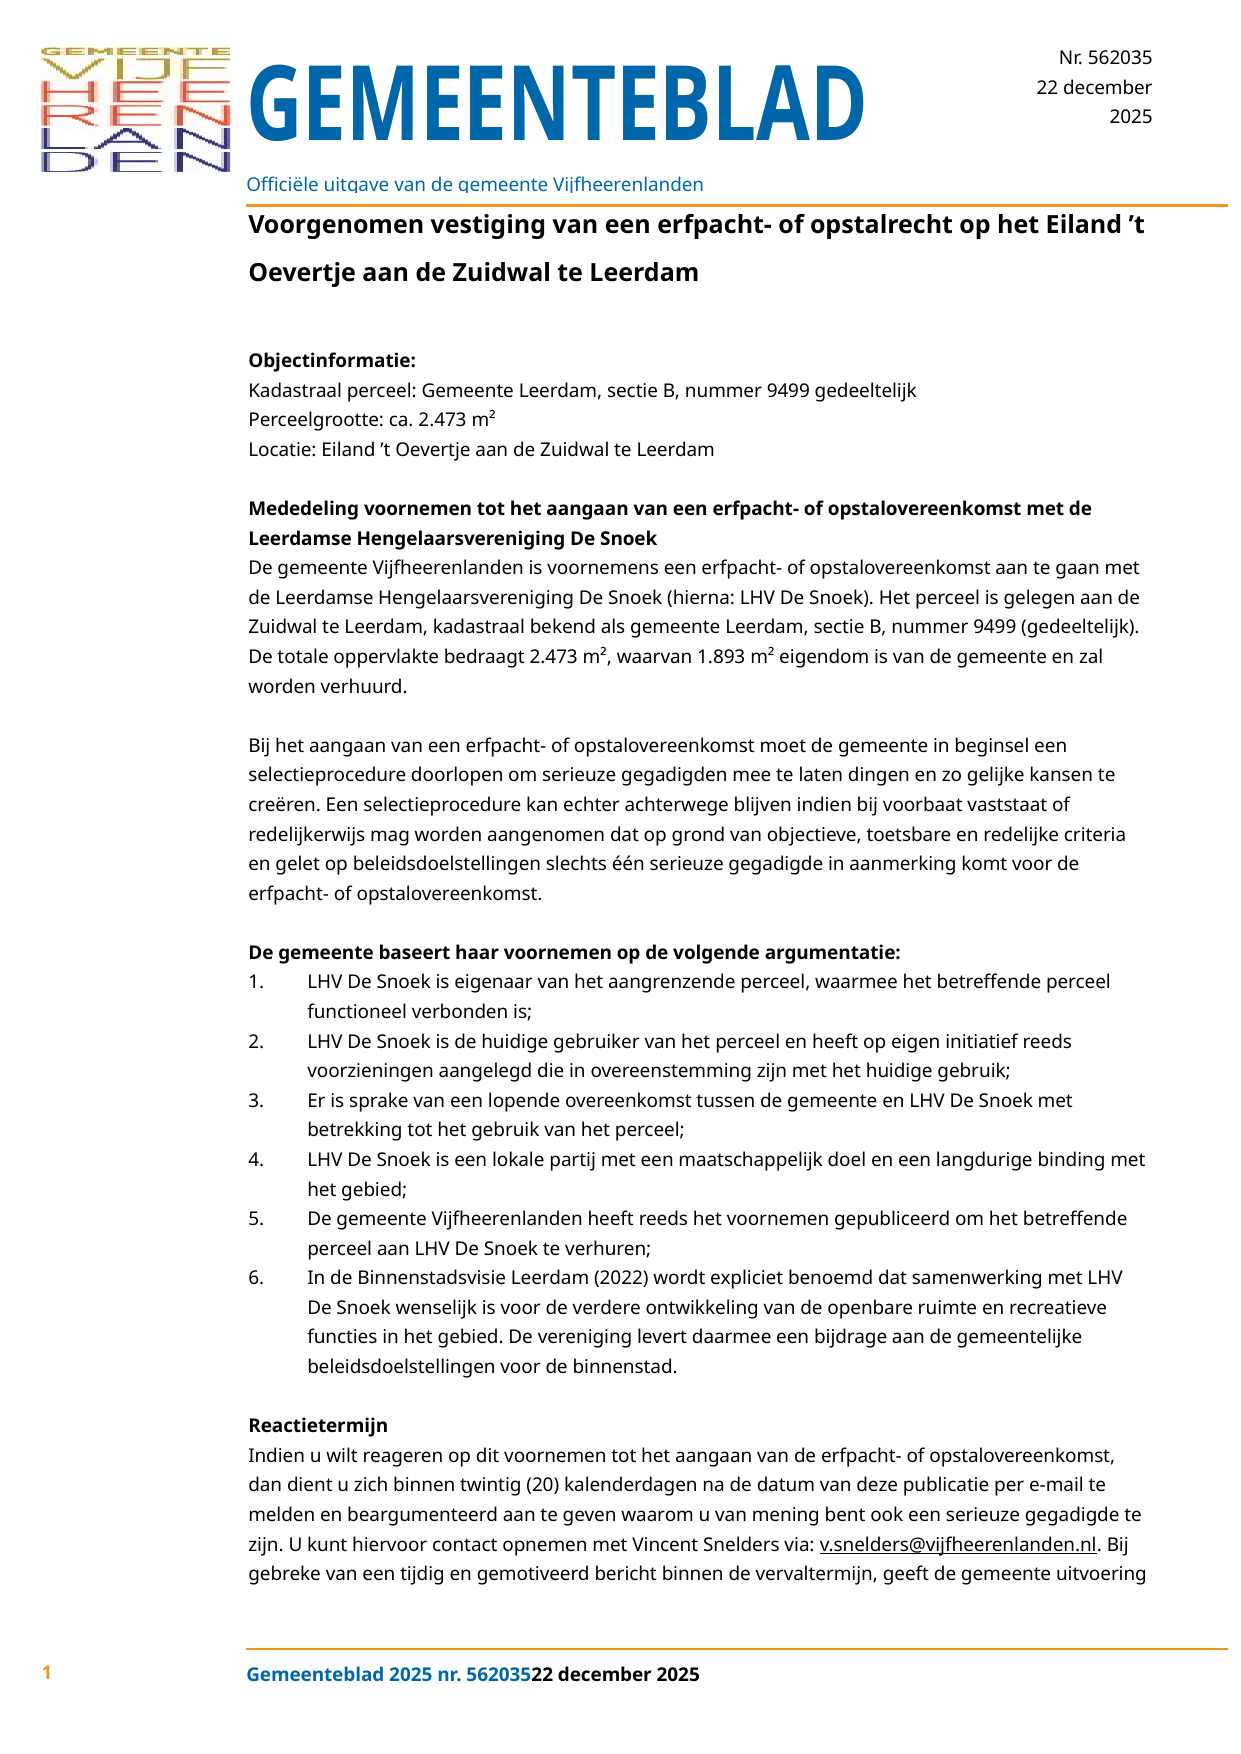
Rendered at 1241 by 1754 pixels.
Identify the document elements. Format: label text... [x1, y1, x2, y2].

picture [41, 47, 231, 172]
text Perceelgrootte: ca. 2.473 m² [248, 407, 1152, 432]
text Bij het aangaan van een erfpacht- of opstalovereenkomst moet de gemeente in beginsel een selectieprocedure doorlopen om serieuze gegadigden mee te laten dingen en zo gelijke kansen te creëren. Een selectieprocedure kan echter achterwege blijven indien bij voorbaat vaststaat of redelijkerwijs mag worden aangenomen dat op grond van objectieve, toetsbare en redelijke criteria en gelet op beleidsdoelstellingen slechts één serieuze gegadigde in aanmerking komt voor de erfpacht- of opstalovereenkomst. [248, 732, 1152, 906]
text Kadastraal perceel: Gemeente Leerdam, sectie B, nummer 9499 gedeeltelijk [248, 377, 1152, 403]
text De gemeente baseert haar voornemen op de volgende argumentatie: [248, 939, 1152, 965]
text Indien u wilt reageren op dit voornemen tot het aangaan van de erfpacht- of opstalovereenkomst, dan dient u zich binnen twintig (20) kalenderdagen na de datum van deze publicatie per e-mail te melden en beargumenteerd aan te geven waarom u van mening bent ook een serieuze gegadigde te zijn. U kunt hiervoor contact opnemen met Vincent Snelders via: v.snelders@vijfheerenlanden.nl. Bij gebreke van een tijdig en gemotiveerd bericht binnen de vervaltermijn, geeft de gemeente uitvoering [248, 1442, 1152, 1586]
list Er is sprake van een lopende overeenkomst tussen de gemeente en LHV De Snoek met betrekking tot het gebruik van het perceel; [248, 1087, 1152, 1142]
list De gemeente Vijfheerenlanden heeft reeds het voornemen gepubliceerd om het betreffende perceel aan LHV De Snoek te verhuren; [248, 1205, 1152, 1261]
text Reactietermijn [248, 1412, 1152, 1438]
text Mededeling voornemen tot het aangaan van een erfpacht- of opstalovereenkomst met de Leerdamse Hengelaarsvereniging De Snoek [248, 495, 1152, 551]
list LHV De Snoek is eigenaar van het aangrenzende perceel, waarmee het betreffende perceel functioneel verbonden is; [248, 969, 1152, 1024]
text Objectinformatie: [248, 347, 1152, 373]
list LHV De Snoek is een lokale partij met een maatschappelijk doel en een langdurige binding met het gebied; [248, 1146, 1152, 1202]
text De gemeente Vijfheerenlanden is voornemens een erfpacht- of opstalovereenkomst aan te gaan met de Leerdamse Hengelaarsvereniging De Snoek (hierna: LHV De Snoek). Het perceel is gelegen aan de Zuidwal te Leerdam, kadastraal bekend als gemeente Leerdam, sectie B, nummer 9499 (gedeeltelijk). De totale oppervlakte bedraagt 2.473 m², waarvan 1.893 m² eigendom is van de gemeente en zal worden verhuurd. [248, 554, 1152, 699]
text Locatie: Eiland ’t Oevertje aan de Zuidwal te Leerdam [248, 436, 1152, 462]
list LHV De Snoek is de huidige gebruiker van het perceel en heeft op eigen initiatief reeds voorzieningen aangelegd die in overeenstemming zijn met het huidige gebruik; [248, 1028, 1152, 1083]
text Voorgenomen vestiging van een erfpacht- of opstalrecht op het Eiland ’t Oevertje aan de Zuidwal te Leerdam [248, 207, 1152, 288]
list In de Binnenstadsvisie Leerdam (2022) wordt expliciet benoemd dat samenwerking met LHV De Snoek wenselijk is voor de verdere ontwikkeling van de openbare ruimte en recreatieve functies in het gebied. De vereniging levert daarmee een bijdrage aan de gemeentelijke beleidsdoelstellingen voor de binnenstad. [248, 1264, 1152, 1379]
